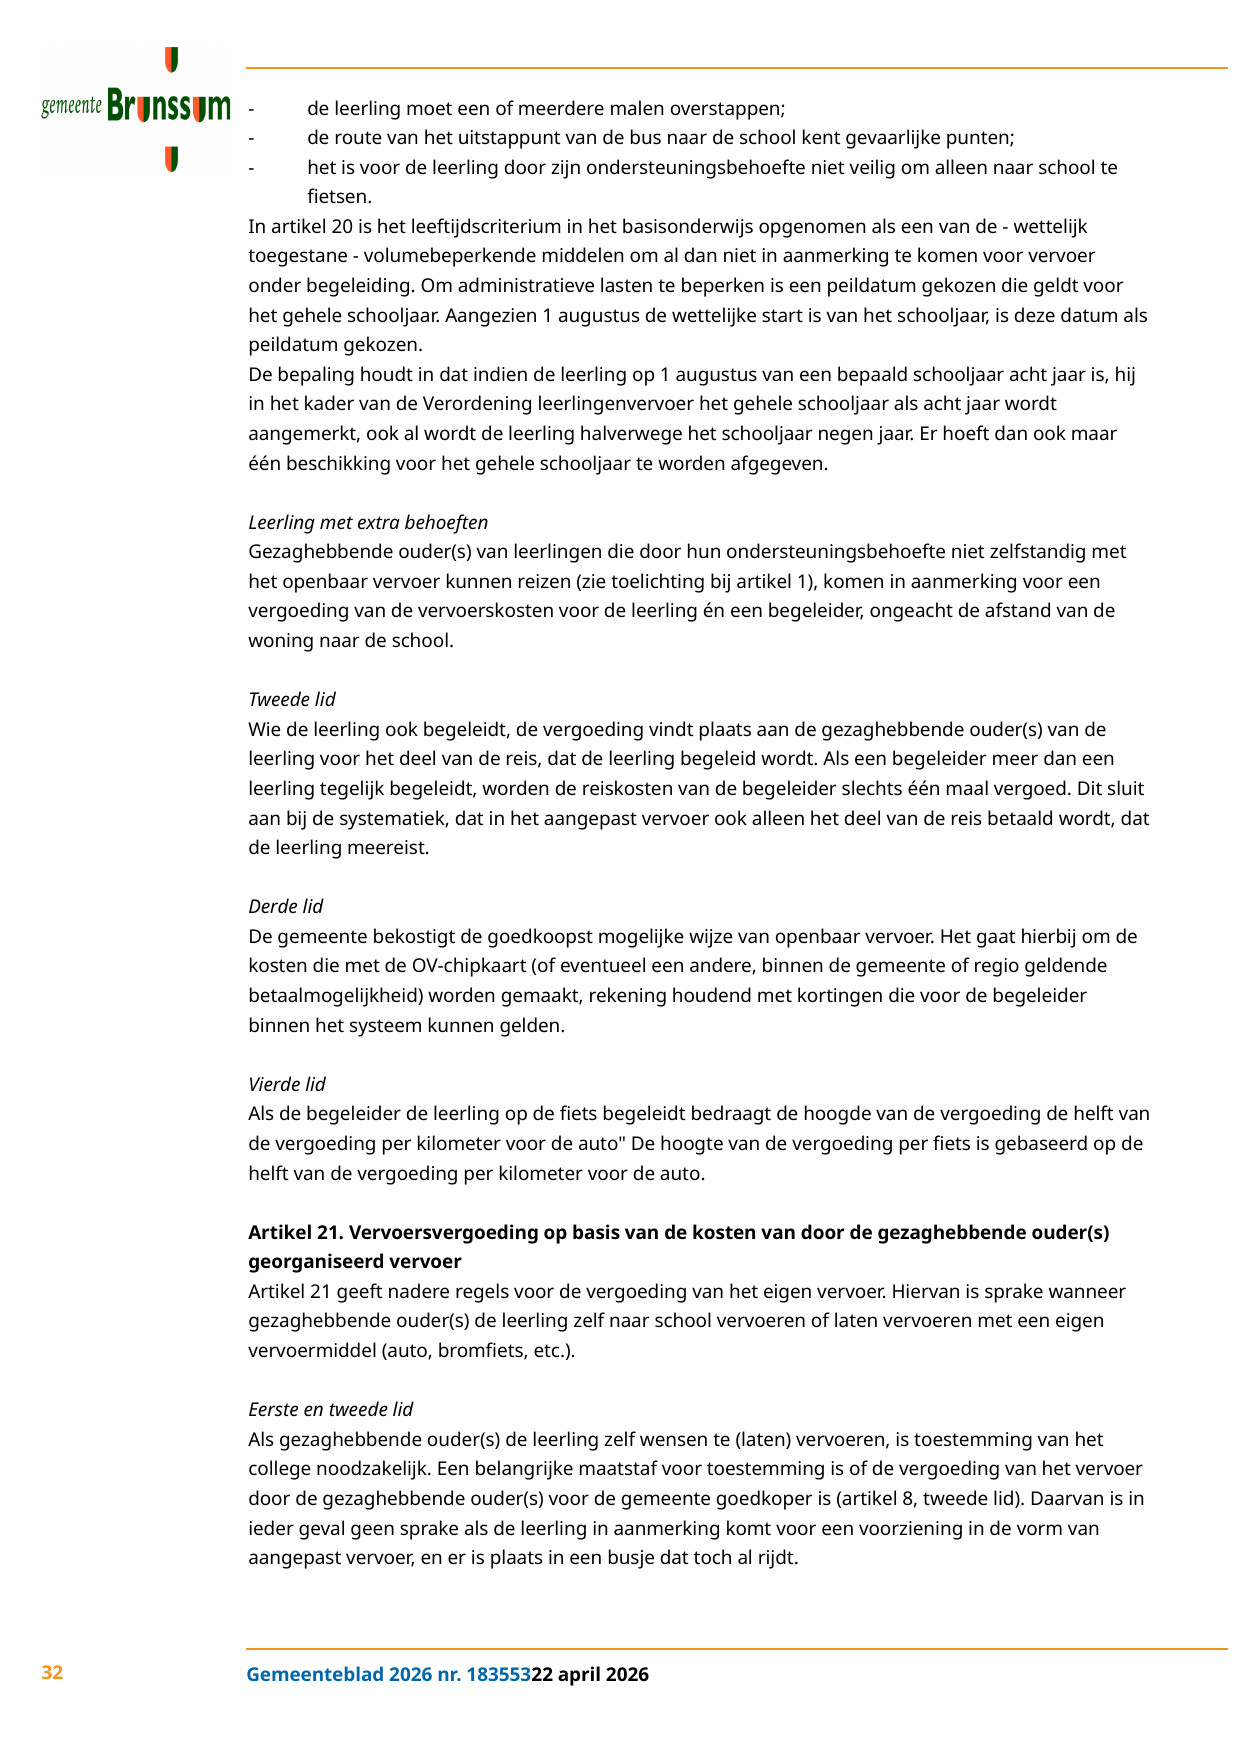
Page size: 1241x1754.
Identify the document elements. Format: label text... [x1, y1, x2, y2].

text De gemeente bekostigt de goedkoopst mogelijke wijze van openbaar vervoer. Het gaat hierbij om de kosten die met de OV-chipkaart (of eventueel een andere, binnen de gemeente of regio geldende betaalmogelijkheid) worden gemaakt, rekening houdend met kortingen die voor de begeleider binnen het systeem kunnen gelden. [248, 923, 1152, 1038]
text Eerste en tweede lid [248, 1396, 1152, 1422]
list de route van het uitstappunt van de bus naar de school kent gevaarlijke punten; [248, 124, 1152, 150]
text Als de begeleider de leerling op de fiets begeleidt bedraagt de hoogde van de vergoeding de helft van de vergoeding per kilometer voor de auto" De hoogte van de vergoeding per fiets is gebaseerd op de helft van de vergoeding per kilometer voor de auto. [248, 1101, 1152, 1186]
text Tweede lid [248, 686, 1152, 712]
text Leerling met extra behoeften [248, 509, 1152, 535]
text Als gezaghebbende ouder(s) de leerling zelf wensen te (laten) vervoeren, is toestemming van het college noodzakelijk. Een belangrijke maatstaf voor toestemming is of de vergoeding van het vervoer door de gezaghebbende ouder(s) voor de gemeente goedkoper is (artikel 8, tweede lid). Daarvan is in ieder geval geen sprake als de leerling in aanmerking komt voor een voorziening in de vorm van aangepast vervoer, en er is plaats in een busje dat toch al rijdt. [248, 1426, 1152, 1570]
picture [41, 47, 231, 172]
text Wie de leerling ook begeleidt, de vergoeding vindt plaats aan de gezaghebbende ouder(s) van de leerling voor het deel van de reis, dat de leerling begeleid wordt. Als een begeleider meer dan een leerling tegelijk begeleidt, worden de reiskosten van de begeleider slechts één maal vergoed. Dit sluit aan bij de systematiek, dat in het aangepast vervoer ook alleen het deel van de reis betaald wordt, dat de leerling meereist. [248, 716, 1152, 860]
text Artikel 21. Vervoersvergoeding op basis van de kosten van door de gezaghebbende ouder(s) georganiseerd vervoer [248, 1219, 1152, 1274]
text Artikel 21 geeft nadere regels voor de vergoeding van het eigen vervoer. Hiervan is sprake wanneer gezaghebbende ouder(s) de leerling zelf naar school vervoeren of laten vervoeren met een eigen vervoermiddel (auto, bromfiets, etc.). [248, 1278, 1152, 1363]
text Gezaghebbende ouder(s) van leerlingen die door hun ondersteuningsbehoefte niet zelfstandig met het openbaar vervoer kunnen reizen (zie toelichting bij artikel 1), komen in aanmerking voor een vergoeding van de vervoerskosten voor de leerling én een begeleider, ongeacht de afstand van de woning naar de school. [248, 538, 1152, 653]
text Derde lid [248, 893, 1152, 919]
text De bepaling houdt in dat indien de leerling op 1 augustus van een bepaald schooljaar acht jaar is, hij in het kader van de Verordening leerlingenvervoer het gehele schooljaar als acht jaar wordt aangemerkt, ook al wordt de leerling halverwege het schooljaar negen jaar. Er hoeft dan ook maar één beschikking voor het gehele schooljaar te worden afgegeven. [248, 361, 1152, 476]
text In artikel 20 is het leeftijdscriterium in het basisonderwijs opgenomen als een van de - wettelijk toegestane - volumebeperkende middelen om al dan niet in aanmerking te komen voor vervoer onder begeleiding. Om administratieve lasten te beperken is een peildatum gekozen die geldt voor het gehele schooljaar. Aangezien 1 augustus de wettelijke start is van het schooljaar, is deze datum als peildatum gekozen. [248, 213, 1152, 357]
text Vierde lid [248, 1071, 1152, 1097]
list het is voor de leerling door zijn ondersteuningsbehoefte niet veilig om alleen naar school te fietsen. [248, 154, 1152, 209]
list de leerling moet een of meerdere malen overstappen; [248, 95, 1152, 121]
